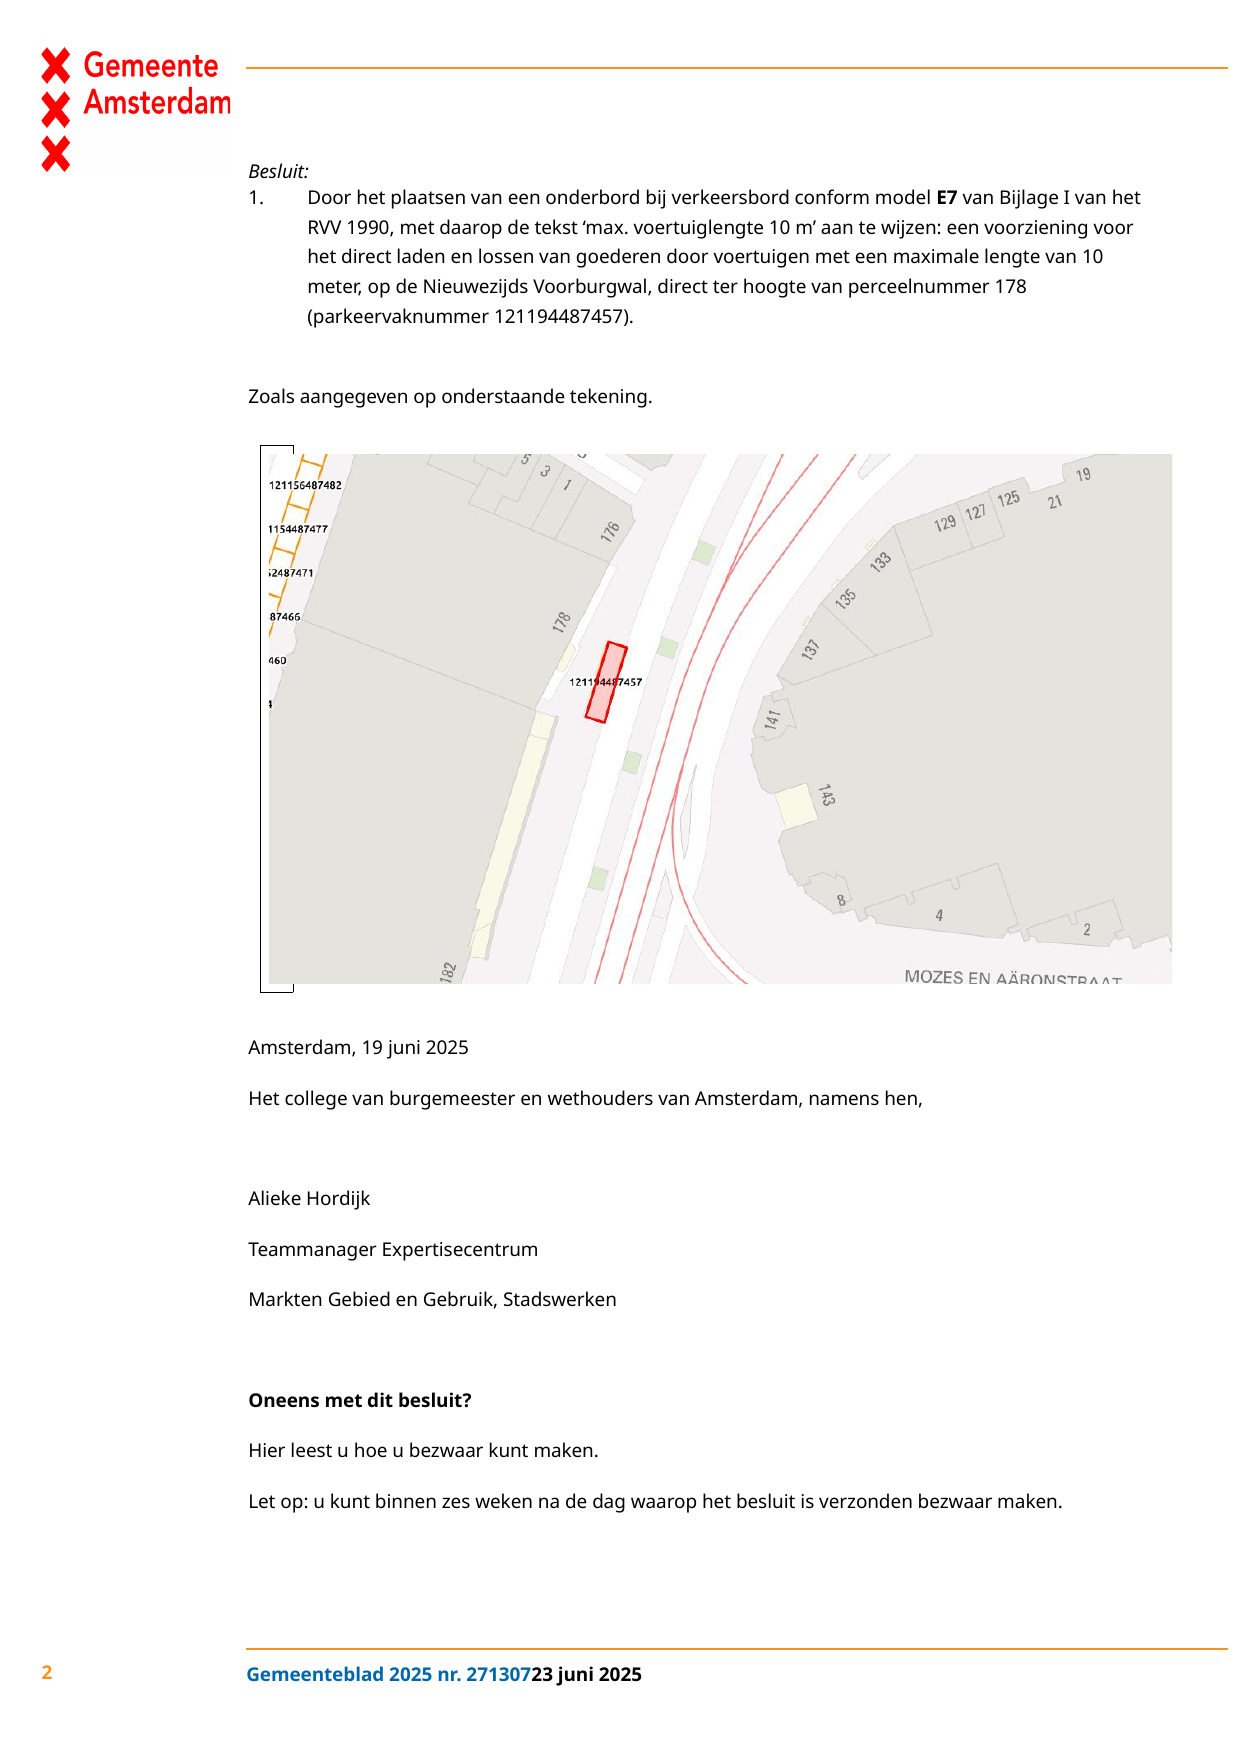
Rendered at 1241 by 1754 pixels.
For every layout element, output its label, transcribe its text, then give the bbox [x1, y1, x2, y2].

text Hier leest u hoe u bezwaar kunt maken. [248, 1438, 1152, 1463]
text Teammanager Expertisecentrum [248, 1236, 1152, 1262]
picture [268, 454, 1173, 984]
text Zoals aangegeven op onderstaande tekening. [248, 383, 1152, 408]
text Amsterdam, 19 juni 2025 [248, 1034, 1152, 1060]
text Markten Gebied en Gebruik, Stadswerken [248, 1286, 1152, 1312]
list Door het plaatsen van een onderbord bij verkeersbord conform model E7 van Bijlage I van het RVV 1990, met daarop de tekst ‘max. voertuiglengte 10 m’ aan te wijzen: een voorziening voor het direct laden en lossen van goederen door voertuigen met een maximale lengte van 10 meter, op de Nieuwezijds Voorburgwal, direct ter hoogte van perceelnummer 178 (parkeervaknummer 121194487457). [248, 184, 1152, 328]
text Besluit: [248, 159, 1152, 184]
text Oneens met dit besluit? [248, 1387, 1152, 1413]
picture [41, 47, 231, 172]
text Het college van burgemeester en wethouders van Amsterdam, namens hen, [248, 1085, 1152, 1110]
text Alieke Hordijk [248, 1186, 1152, 1211]
text Let op: u kunt binnen zes weken na de dag waarop het besluit is verzonden bezwaar maken. [248, 1488, 1152, 1514]
